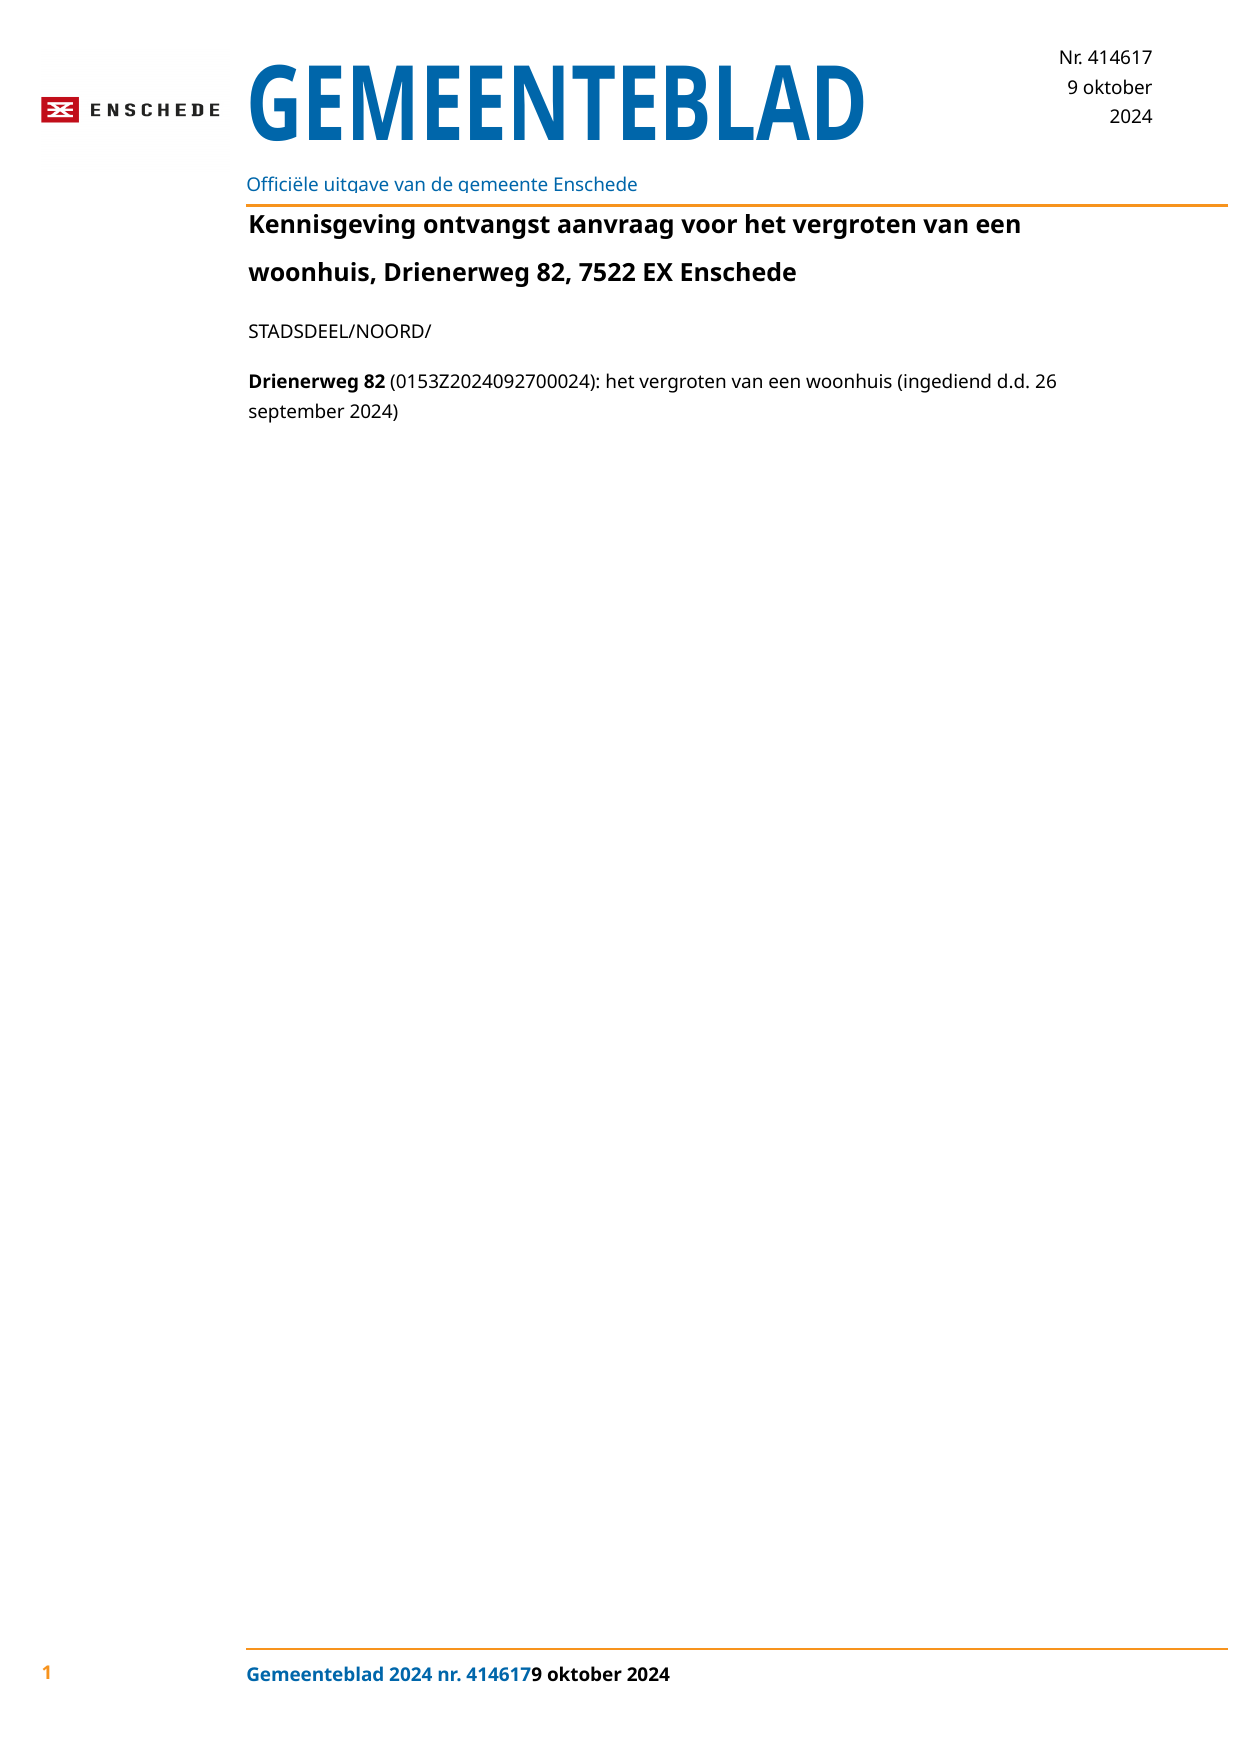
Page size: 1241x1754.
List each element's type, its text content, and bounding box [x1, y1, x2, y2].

text Drienerweg 82 (0153Z2024092700024): het vergroten van een woonhuis (ingediend d.d. 26 september 2024) [248, 368, 1152, 424]
text Kennisgeving ontvangst aanvraag voor het vergroten van een woonhuis, Drienerweg 82, 7522 EX Enschede [248, 207, 1152, 288]
text STADSDEEL/NOORD/ [248, 318, 1152, 344]
picture [41, 47, 231, 172]
